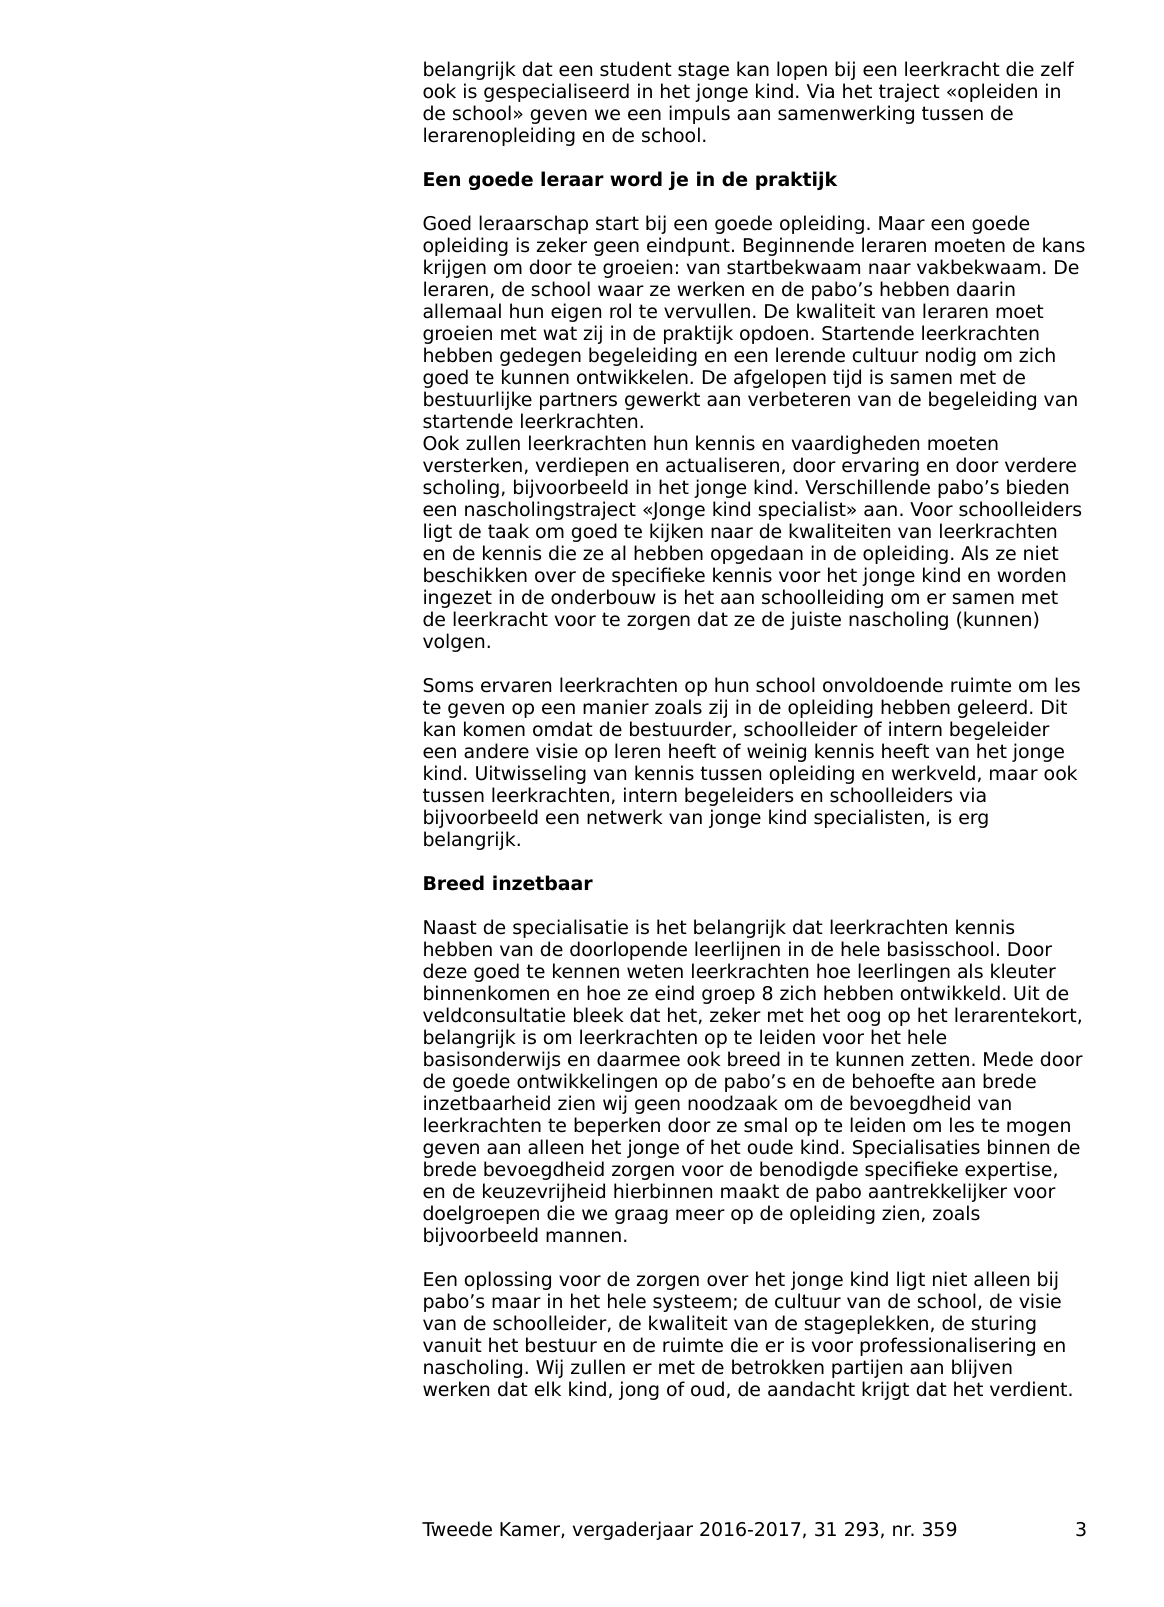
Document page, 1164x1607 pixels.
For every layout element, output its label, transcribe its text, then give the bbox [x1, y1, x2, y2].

text Ook zullen leerkrachten hun kennis en vaardigheden moeten versterken, verdiepen en actualiseren, door ervaring en door verdere scholing, bijvoorbeeld in het jonge kind. Verschillende pabo’s bieden een nascholingstraject «Jonge kind specialist» aan. Voor schoolleiders ligt de taak om goed te kijken naar de kwaliteiten van leerkrachten en de kennis die ze al hebben opgedaan in de opleiding. Als ze niet beschikken over de specifieke kennis voor het jonge kind en worden ingezet in de onderbouw is het aan schoolleiding om er samen met de leerkracht voor te zorgen dat ze de juiste nascholing (kunnen) volgen. [422, 433, 1087, 653]
text Een oplossing voor de zorgen over het jonge kind ligt niet alleen bij pabo’s maar in het hele systeem; de cultuur van de school, de visie van de schoolleider, de kwaliteit van de stageplekken, de sturing vanuit het bestuur en de ruimte die er is voor professionalisering en nascholing. Wij zullen er met de betrokken partijen aan blijven werken dat elk kind, jong of oud, de aandacht krijgt dat het verdient. [422, 1269, 1087, 1401]
subtitle Breed inzetbaar [422, 873, 1087, 895]
text Goed leraarschap start bij een goede opleiding. Maar een goede opleiding is zeker geen eindpunt. Beginnende leraren moeten de kans krijgen om door te groeien: van startbekwaam naar vakbekwaam. De leraren, de school waar ze werken en de pabo’s hebben daarin allemaal hun eigen rol te vervullen. De kwaliteit van leraren moet groeien met wat zij in de praktijk opdoen. Startende leerkrachten hebben gedegen begeleiding en een lerende cultuur nodig om zich goed te kunnen ontwikkelen. De afgelopen tijd is samen met de bestuurlijke partners gewerkt aan verbeteren van de begeleiding van startende leerkrachten. [422, 213, 1087, 433]
subtitle Een goede leraar word je in de praktijk [422, 169, 1087, 191]
text Naast de specialisatie is het belangrijk dat leerkrachten kennis hebben van de doorlopende leerlijnen in de hele basisschool. Door deze goed te kennen weten leerkrachten hoe leerlingen als kleuter binnenkomen en hoe ze eind groep 8 zich hebben ontwikkeld. Uit de veldconsultatie bleek dat het, zeker met het oog op het lerarentekort, belangrijk is om leerkrachten op te leiden voor het hele basisonderwijs en daarmee ook breed in te kunnen zetten. Mede door de goede ontwikkelingen op de pabo’s en de behoefte aan brede inzetbaarheid zien wij geen noodzaak om de bevoegdheid van leerkrachten te beperken door ze smal op te leiden om les te mogen geven aan alleen het jonge of het oude kind. Specialisaties binnen de brede bevoegdheid zorgen voor de benodigde specifieke expertise, en de keuzevrijheid hierbinnen maakt de pabo aantrekkelijker voor doelgroepen die we graag meer op de opleiding zien, zoals bijvoorbeeld mannen. [422, 917, 1087, 1247]
text Soms ervaren leerkrachten op hun school onvoldoende ruimte om les te geven op een manier zoals zij in de opleiding hebben geleerd. Dit kan komen omdat de bestuurder, schoolleider of intern begeleider een andere visie op leren heeft of weinig kennis heeft van het jonge kind. Uitwisseling van kennis tussen opleiding en werkveld, maar ook tussen leerkrachten, intern begeleiders en schoolleiders via bijvoorbeeld een netwerk van jonge kind specialisten, is erg belangrijk. [422, 675, 1087, 851]
text belangrijk dat een student stage kan lopen bij een leerkracht die zelf ook is gespecialiseerd in het jonge kind. Via het traject «opleiden in de school» geven we een impuls aan samenwerking tussen de lerarenopleiding en de school. [422, 59, 1087, 147]
